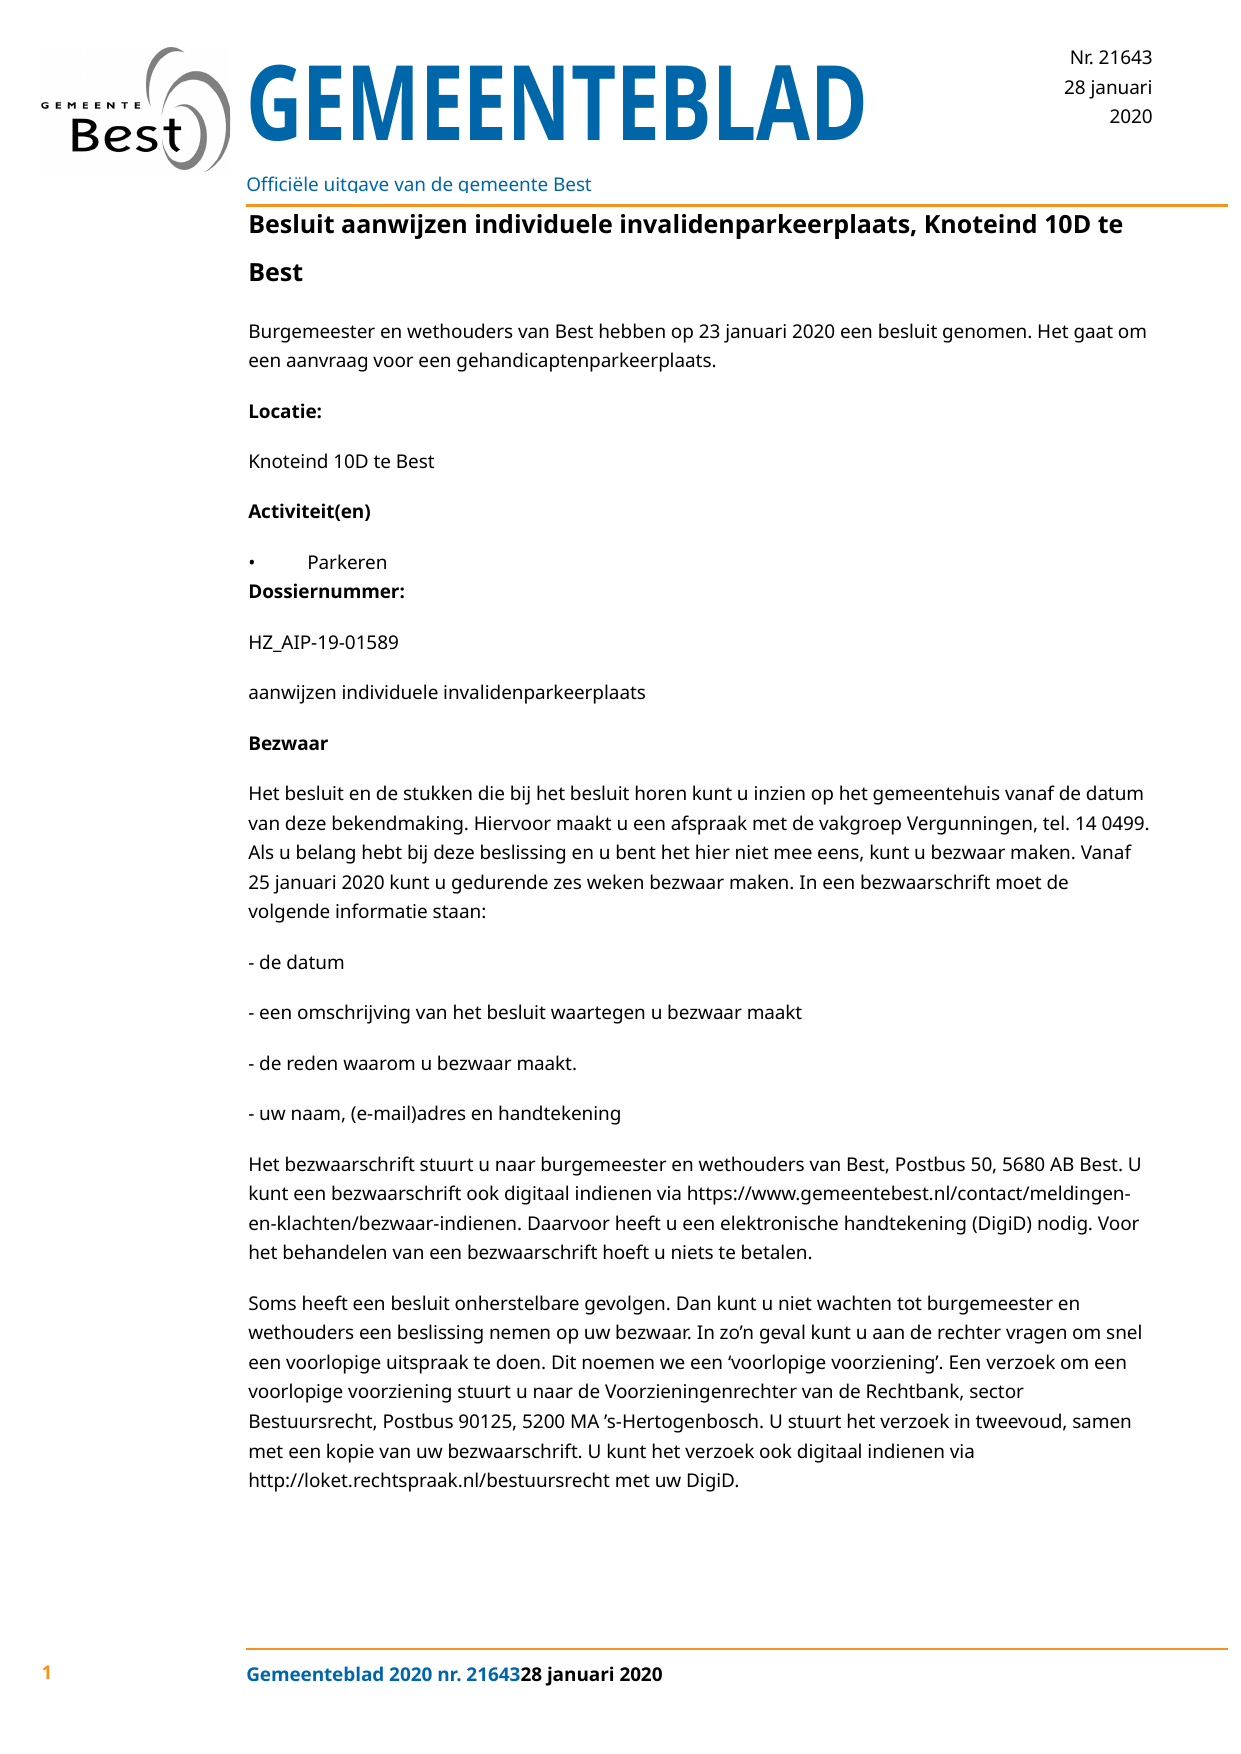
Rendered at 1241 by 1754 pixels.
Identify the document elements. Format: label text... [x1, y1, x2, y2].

text Burgemeester en wethouders van Best hebben op 23 januari 2020 een besluit genomen. Het gaat om een aanvraag voor een gehandicaptenparkeerplaats. [248, 318, 1152, 373]
text Het bezwaarschrift stuurt u naar burgemeester en wethouders van Best, Postbus 50, 5680 AB Best. U kunt een bezwaarschrift ook digitaal indienen via https://www.gemeentebest.nl/contact/meldingen-en-klachten/bezwaar-indienen. Daarvoor heeft u een elektronische handtekening (DigiD) nodig. Voor het behandelen van een bezwaarschrift hoeft u niets te betalen. [248, 1151, 1152, 1265]
text - een omschrijving van het besluit waartegen u bezwaar maakt [248, 999, 1152, 1025]
text aanwijzen individuele invalidenparkeerplaats [248, 679, 1152, 705]
text Activiteit(en) [248, 499, 1152, 524]
text Dossiernummer: [248, 579, 1152, 604]
text Locatie: [248, 398, 1152, 424]
text - uw naam, (e-mail)adres en handtekening [248, 1100, 1152, 1126]
text Bezwaar [248, 730, 1152, 756]
text HZ_AIP-19-01589 [248, 629, 1152, 655]
text Het besluit en de stukken die bij het besluit horen kunt u inzien op het gemeentehuis vanaf de datum van deze bekendmaking. Hiervoor maakt u een afspraak met de vakgroep Vergunningen, tel. 14 0499. Als u belang hebt bij deze beslissing en u bent het hier niet mee eens, kunt u bezwaar maken. Vanaf 25 januari 2020 kunt u gedurende zes weken bezwaar maken. In een bezwaarschrift moet de volgende informatie staan: [248, 780, 1152, 924]
list Parkeren [248, 549, 1152, 575]
picture [41, 47, 231, 172]
text - de datum [248, 949, 1152, 975]
text Besluit aanwijzen individuele invalidenparkeerplaats, Knoteind 10D te Best [248, 207, 1152, 288]
text Soms heeft een besluit onherstelbare gevolgen. Dan kunt u niet wachten tot burgemeester en wethouders een beslissing nemen op uw bezwaar. In zo’n geval kunt u aan de rechter vragen om snel een voorlopige uitspraak te doen. Dit noemen we een ‘voorlopige voorziening’. Een verzoek om een voorlopige voorziening stuurt u naar de Voorzieningenrechter van de Rechtbank, sector Bestuursrecht, Postbus 90125, 5200 MA ’s-Hertogenbosch. U stuurt het verzoek in tweevoud, samen met een kopie van uw bezwaarschrift. U kunt het verzoek ook digitaal indienen via http://loket.rechtspraak.nl/bestuursrecht met uw DigiD. [248, 1290, 1152, 1493]
text - de reden waarom u bezwaar maakt. [248, 1050, 1152, 1076]
text Knoteind 10D te Best [248, 448, 1152, 474]
